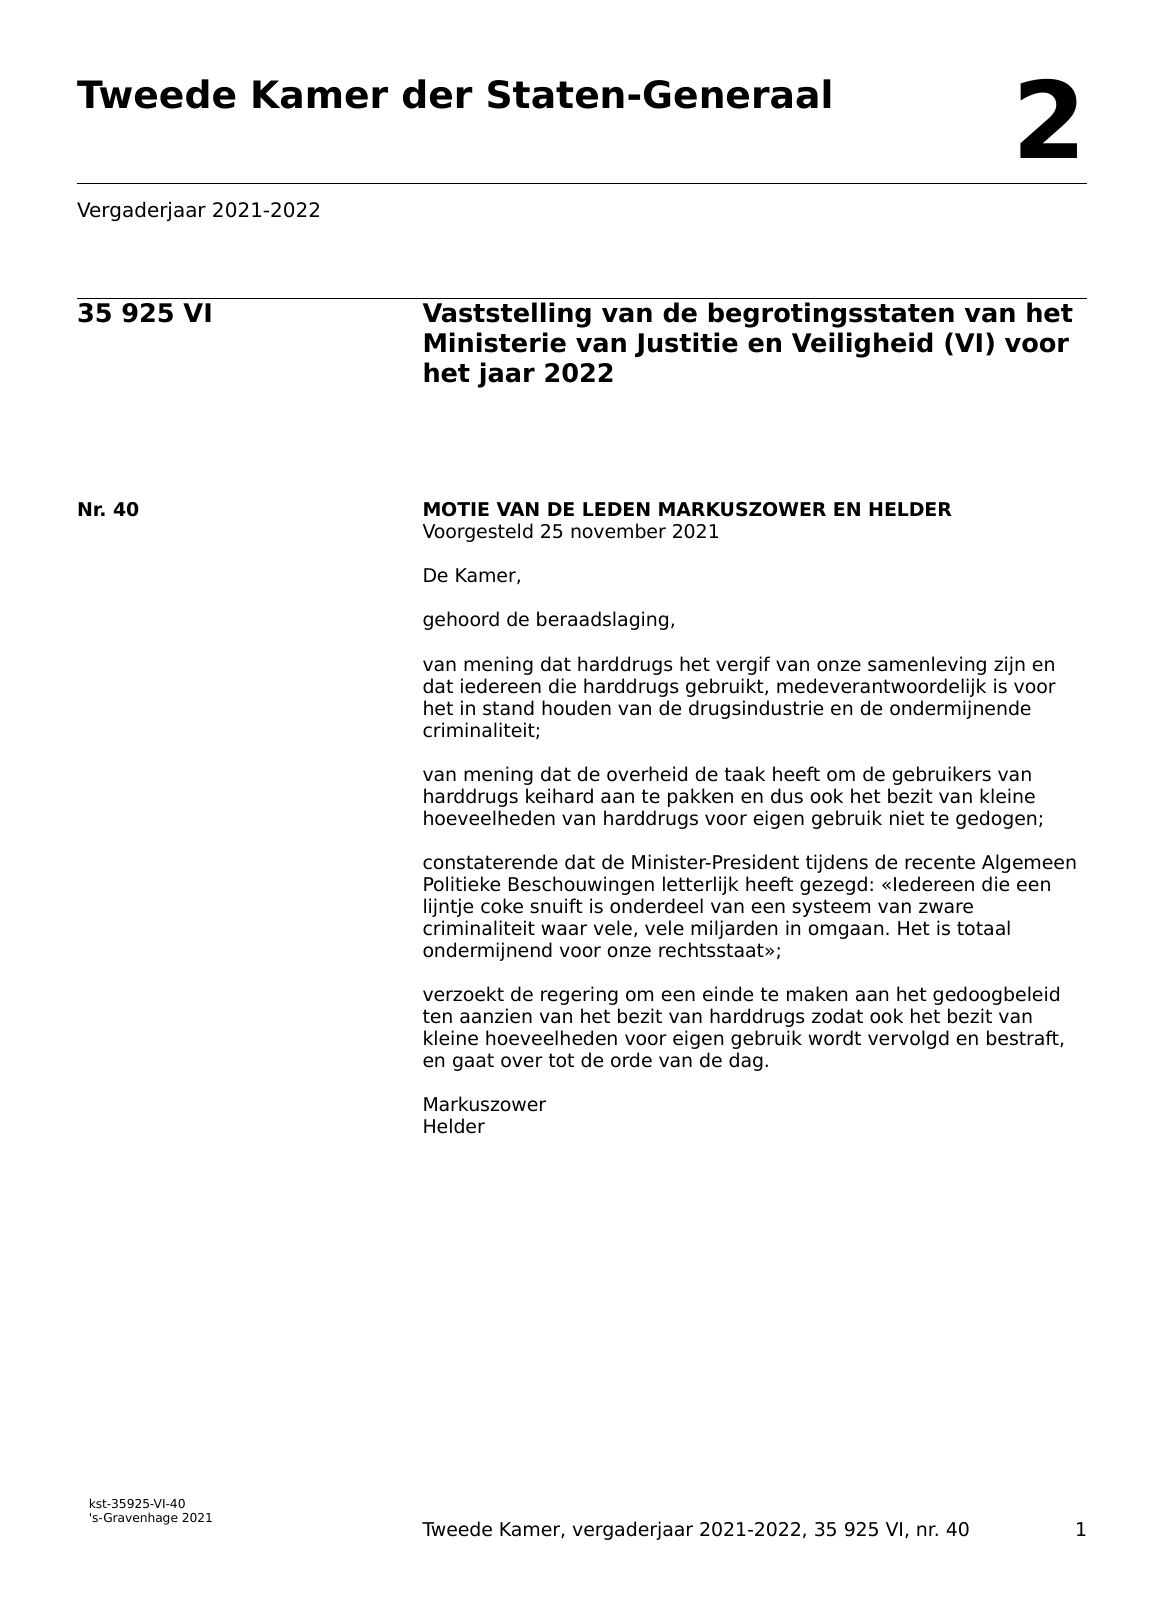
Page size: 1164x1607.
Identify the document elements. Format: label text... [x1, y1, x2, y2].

text gehoord de beraadslaging, [422, 609, 1087, 631]
table_cell Vergaderjaar 2021-2022 [77, 184, 1087, 298]
text constaterende dat de Minister-President tijdens de recente Algemeen Politieke Beschouwingen letterlijk heeft gezegd: «Iedereen die een lijntje coke snuift is onderdeel van een systeem van zware criminaliteit waar vele, vele miljarden in omgaan. Het is totaal ondermijnend voor onze rechtsstaat»; [422, 852, 1087, 962]
text van mening dat de overheid de taak heeft om de gebruikers van harddrugs keihard aan te pakken en dus ook het bezit van kleine hoeveelheden van harddrugs voor eigen gebruik niet te gedogen; [422, 764, 1087, 829]
text 's-Gravenhage 2021 [88, 1511, 323, 1525]
table_header Tweede Kamer der Staten-Generaal [77, 59, 886, 183]
table_header 2 [886, 59, 1087, 183]
text kst-35925-VI-40 [88, 1497, 323, 1511]
text en gaat over tot de orde van de dag. [422, 1050, 1087, 1072]
text Helder [422, 1116, 1087, 1138]
subtitle 35 925 VI Vaststelling van de begrotingsstaten van het Ministerie van Justitie en Veiligheid (VI) voor het jaar 2022 [77, 299, 1087, 388]
text van mening dat harddrugs het vergif van onze samenleving zijn en dat iedereen die harddrugs gebruikt, medeverantwoordelijk is voor het in stand houden van de drugsindustrie en de ondermijnende criminaliteit; [422, 653, 1087, 741]
text verzoekt de regering om een einde te maken aan het gedoogbeleid ten aanzien van het bezit van harddrugs zodat ook het bezit van kleine hoeveelheden voor eigen gebruik wordt vervolgd en bestraft, [422, 984, 1087, 1050]
text Voorgesteld 25 november 2021 [422, 521, 1087, 543]
text De Kamer, [422, 565, 1087, 587]
text Markuszower [422, 1094, 1087, 1116]
subtitle Nr. 40 MOTIE VAN DE LEDEN MARKUSZOWER EN HELDER [77, 499, 1087, 521]
